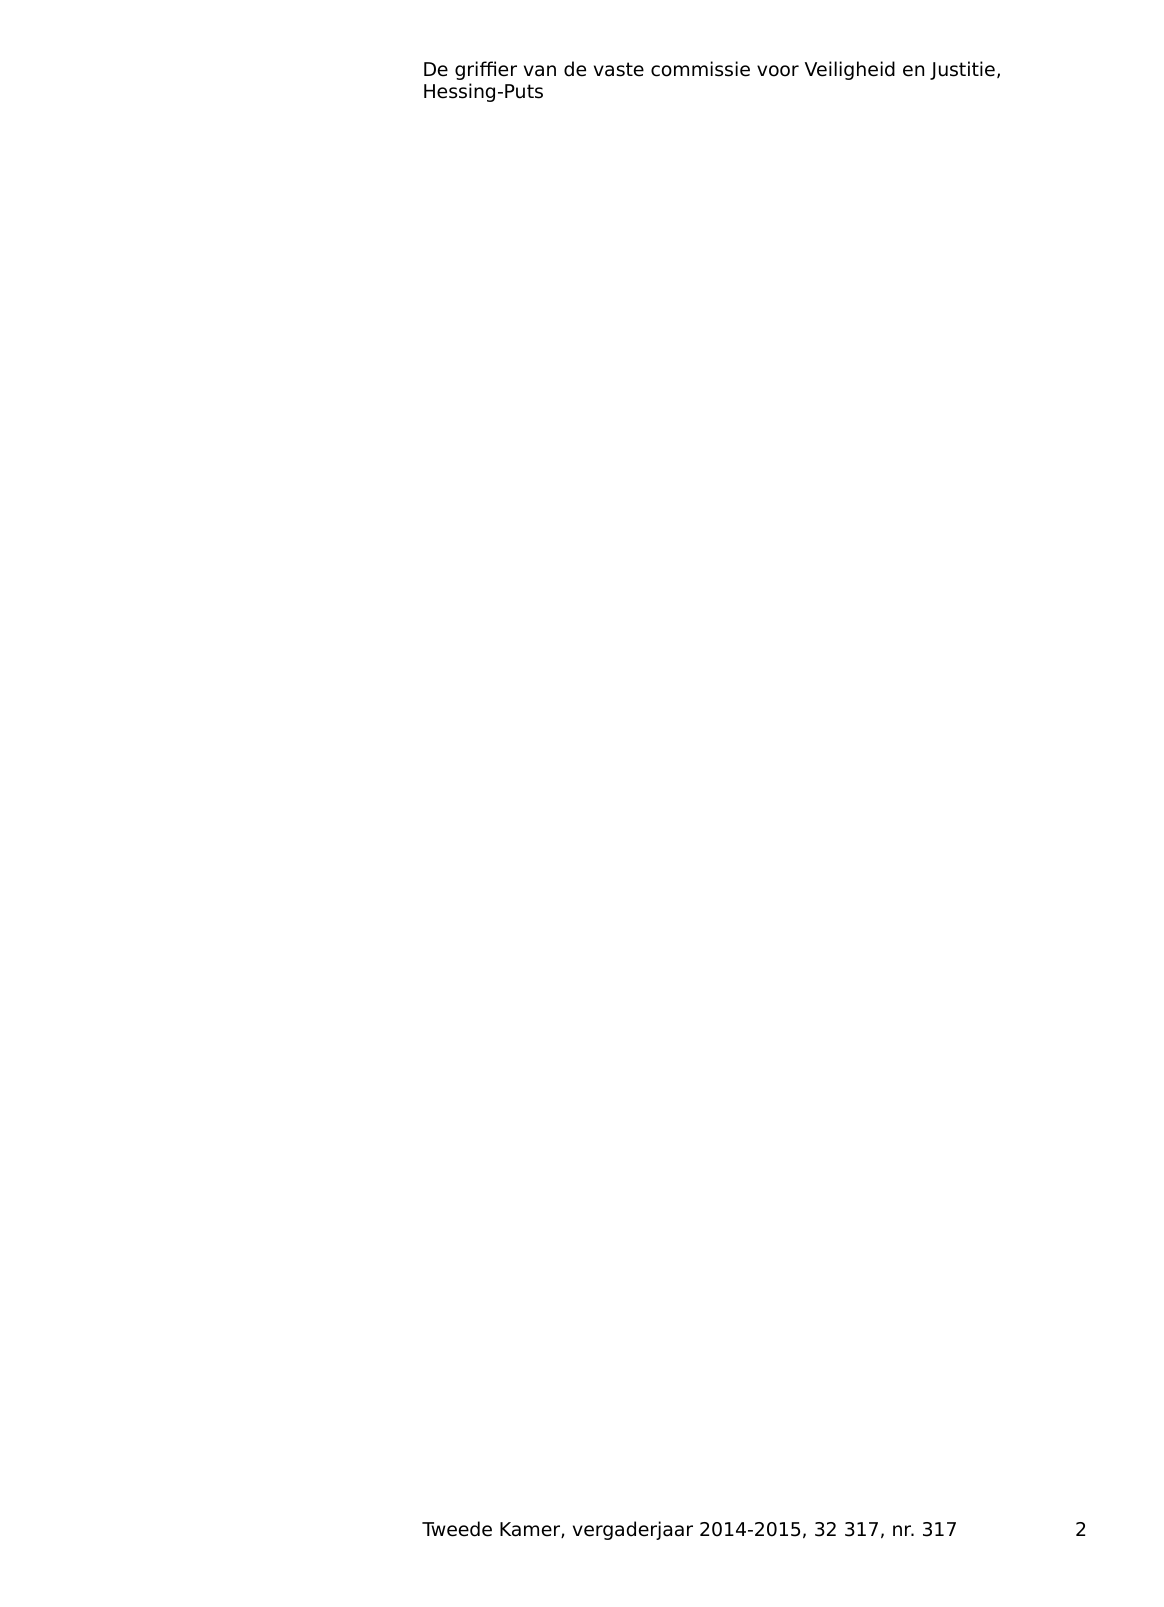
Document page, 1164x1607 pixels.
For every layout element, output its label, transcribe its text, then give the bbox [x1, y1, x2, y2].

text De griffier van de vaste commissie voor Veiligheid en Justitie, Hessing-Puts [422, 59, 1087, 103]
